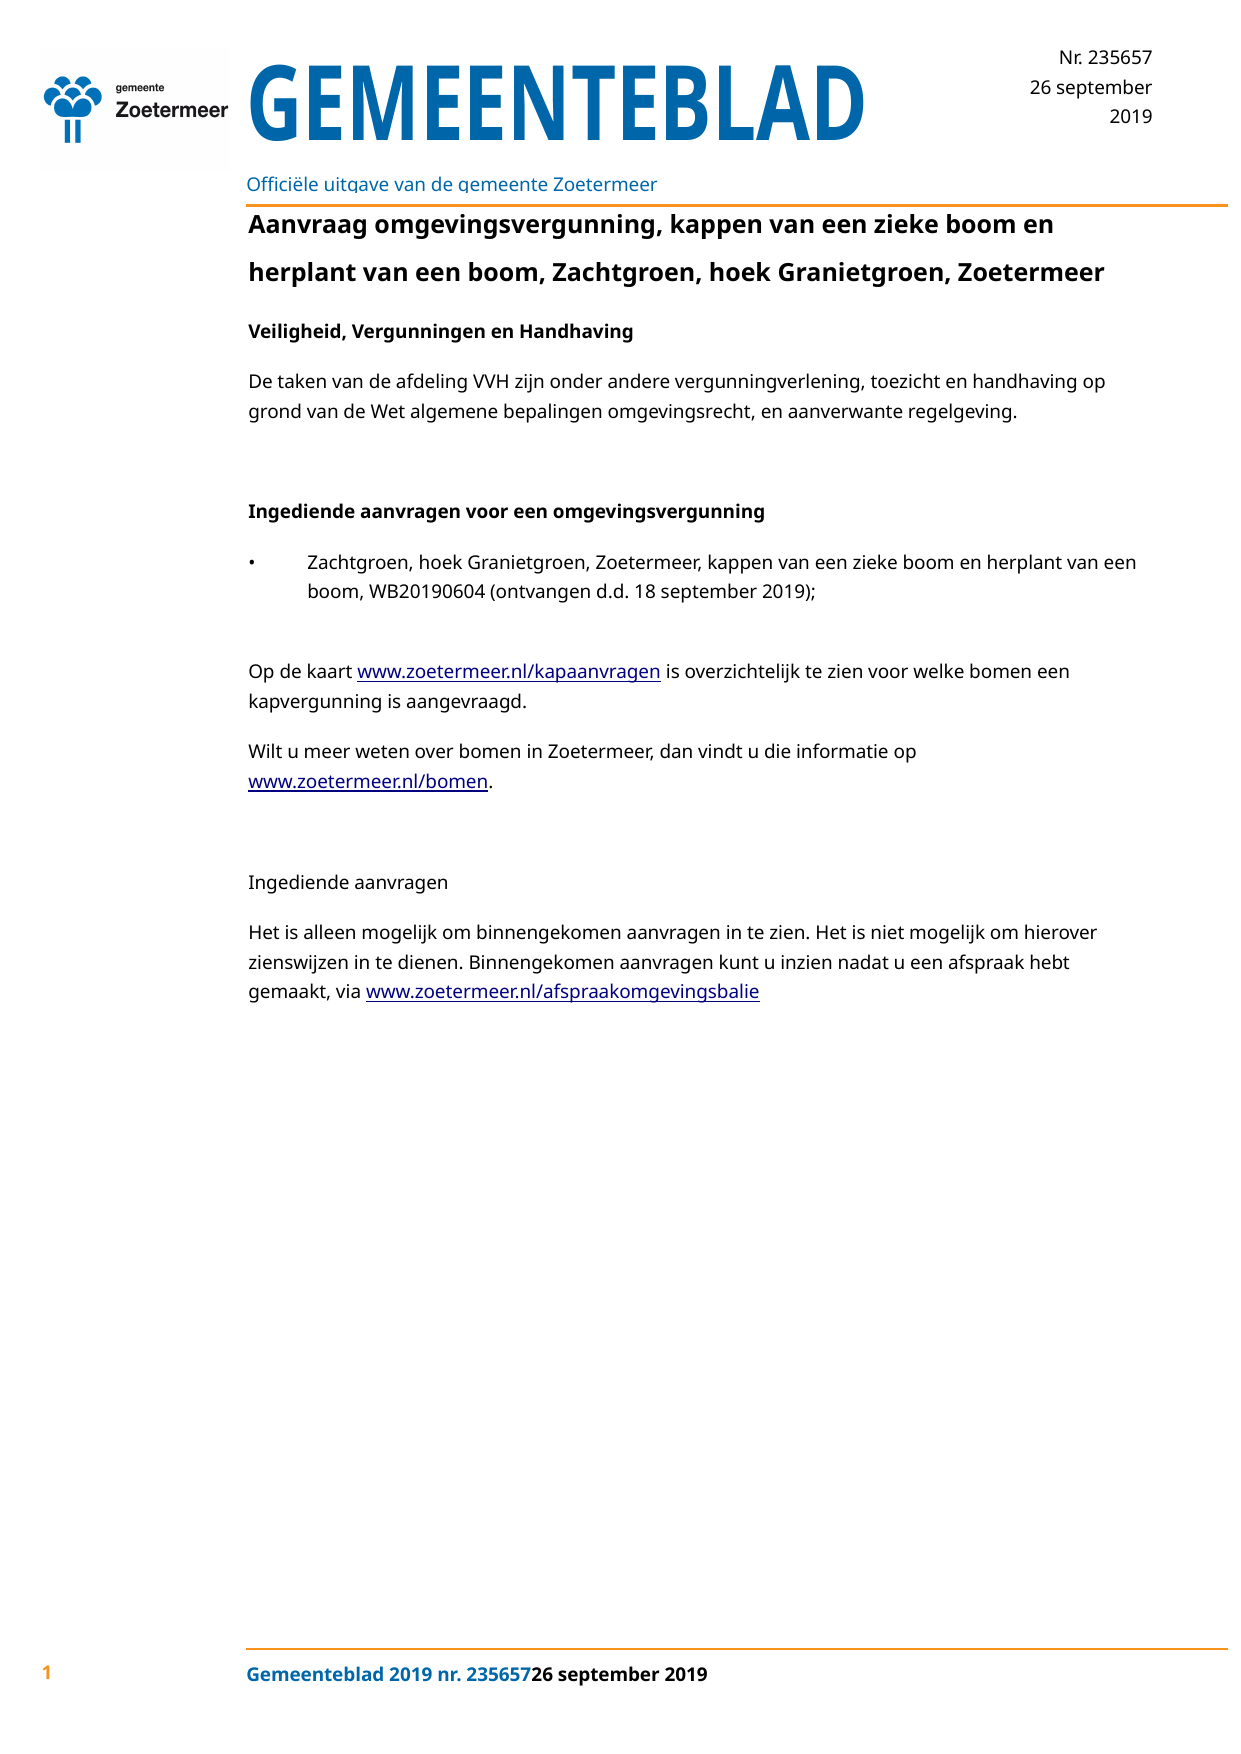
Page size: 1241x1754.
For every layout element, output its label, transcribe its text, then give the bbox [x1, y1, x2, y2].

text Aanvraag omgevingsvergunning, kappen van een zieke boom en herplant van een boom, Zachtgroen, hoek Granietgroen, Zoetermeer [248, 207, 1152, 288]
text Veiligheid, Vergunningen en Handhaving [248, 318, 1152, 344]
text Ingediende aanvragen voor een omgevingsvergunning [248, 499, 1152, 524]
text Wilt u meer weten over bomen in Zoetermeer, dan vindt u die informatie op www.zoetermeer.nl/bomen. [248, 739, 1152, 794]
text Ingediende aanvragen [248, 869, 1152, 895]
text Het is alleen mogelijk om binnengekomen aanvragen in te zien. Het is niet mogelijk om hierover zienswijzen in te dienen. Binnengekomen aanvragen kunt u inzien nadat u een afspraak hebt gemaakt, via www.zoetermeer.nl/afspraakomgevingsbalie [248, 919, 1152, 1004]
picture [41, 47, 231, 172]
text De taken van de afdeling VVH zijn onder andere vergunningverlening, toezicht en handhaving op grond van de Wet algemene bepalingen omgevingsrecht, en aanverwante regelgeving. [248, 368, 1152, 424]
list Zachtgroen, hoek Granietgroen, Zoetermeer, kappen van een zieke boom en herplant van een boom, WB20190604 (ontvangen d.d. 18 september 2019); [248, 549, 1152, 604]
text Op de kaart www.zoetermeer.nl/kapaanvragen is overzichtelijk te zien voor welke bomen een kapvergunning is aangevraagd. [248, 659, 1152, 714]
